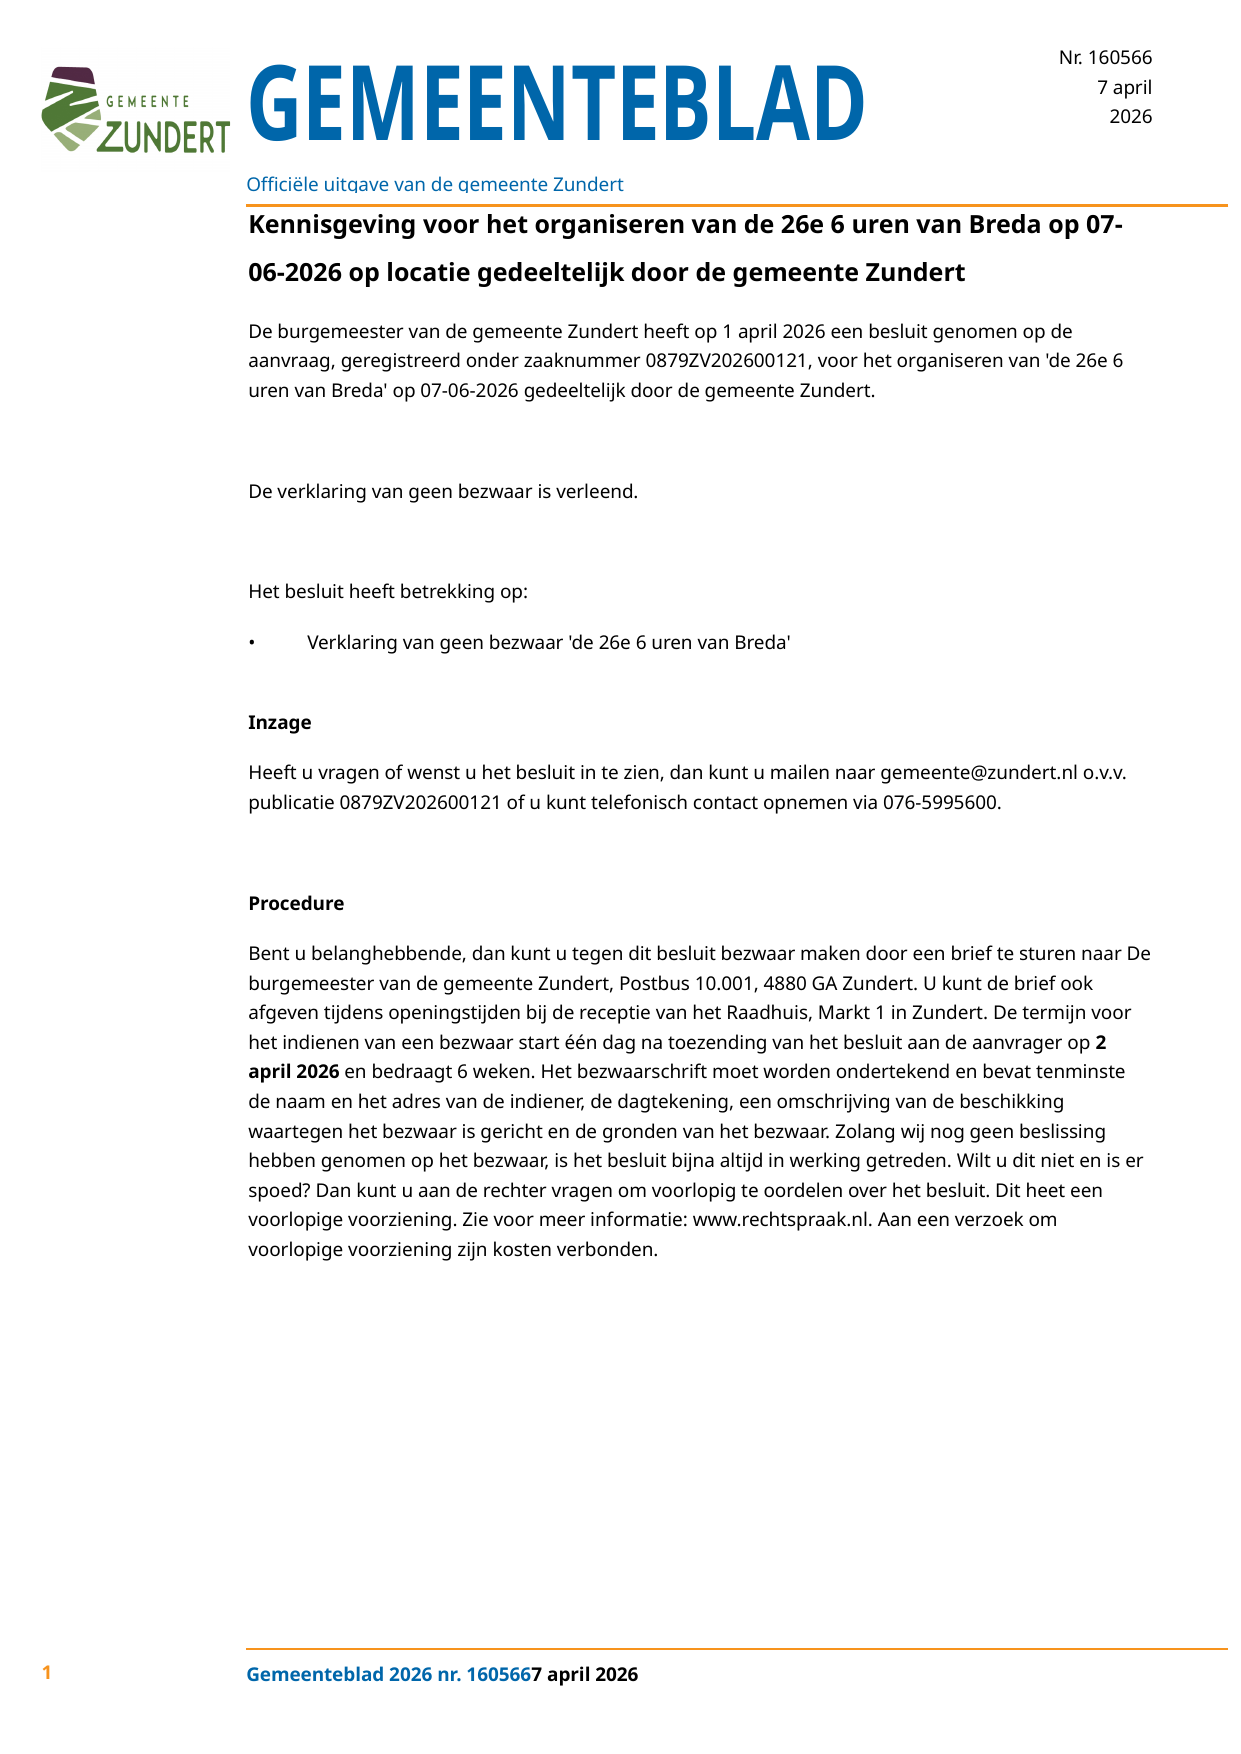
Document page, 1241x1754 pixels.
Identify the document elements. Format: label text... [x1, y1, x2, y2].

picture [41, 47, 231, 172]
list Verklaring van geen bezwaar 'de 26e 6 uren van Breda' [248, 629, 1152, 655]
text Procedure [248, 890, 1152, 916]
text Heeft u vragen of wenst u het besluit in te zien, dan kunt u mailen naar gemeente@zundert.nl o.v.v. publicatie 0879ZV202600121 of u kunt telefonisch contact opnemen via 076-5995600. [248, 759, 1152, 815]
text De burgemeester van de gemeente Zundert heeft op 1 april 2026 een besluit genomen op de aanvraag, geregistreerd onder zaaknummer 0879ZV202600121, voor het organiseren van 'de 26e 6 uren van Breda' op 07-06-2026 gedeeltelijk door de gemeente Zundert. [248, 318, 1152, 403]
text Kennisgeving voor het organiseren van de 26e 6 uren van Breda op 07-06-2026 op locatie gedeeltelijk door de gemeente Zundert [248, 207, 1152, 288]
text Inzage [248, 709, 1152, 735]
text De verklaring van geen bezwaar is verleend. [248, 478, 1152, 504]
text Bent u belanghebbende, dan kunt u tegen dit besluit bezwaar maken door een brief te sturen naar De burgemeester van de gemeente Zundert, Postbus 10.001, 4880 GA Zundert. U kunt de brief ook afgeven tijdens openingstijden bij de receptie van het Raadhuis, Markt 1 in Zundert. De termijn voor het indienen van een bezwaar start één dag na toezending van het besluit aan de aanvrager op 2 april 2026 en bedraagt 6 weken. Het bezwaarschrift moet worden ondertekend en bevat tenminste de naam en het adres van de indiener, de dagtekening, een omschrijving van de beschikking waartegen het bezwaar is gericht en de gronden van het bezwaar. Zolang wij nog geen beslissing hebben genomen op het bezwaar, is het besluit bijna altijd in werking getreden. Wilt u dit niet en is er spoed? Dan kunt u aan de rechter vragen om voorlopig te oordelen over het besluit. Dit heet een voorlopige voorziening. Zie voor meer informatie: www.rechtspraak.nl. Aan een verzoek om voorlopige voorziening zijn kosten verbonden. [248, 940, 1152, 1262]
text Het besluit heeft betrekking op: [248, 579, 1152, 604]
